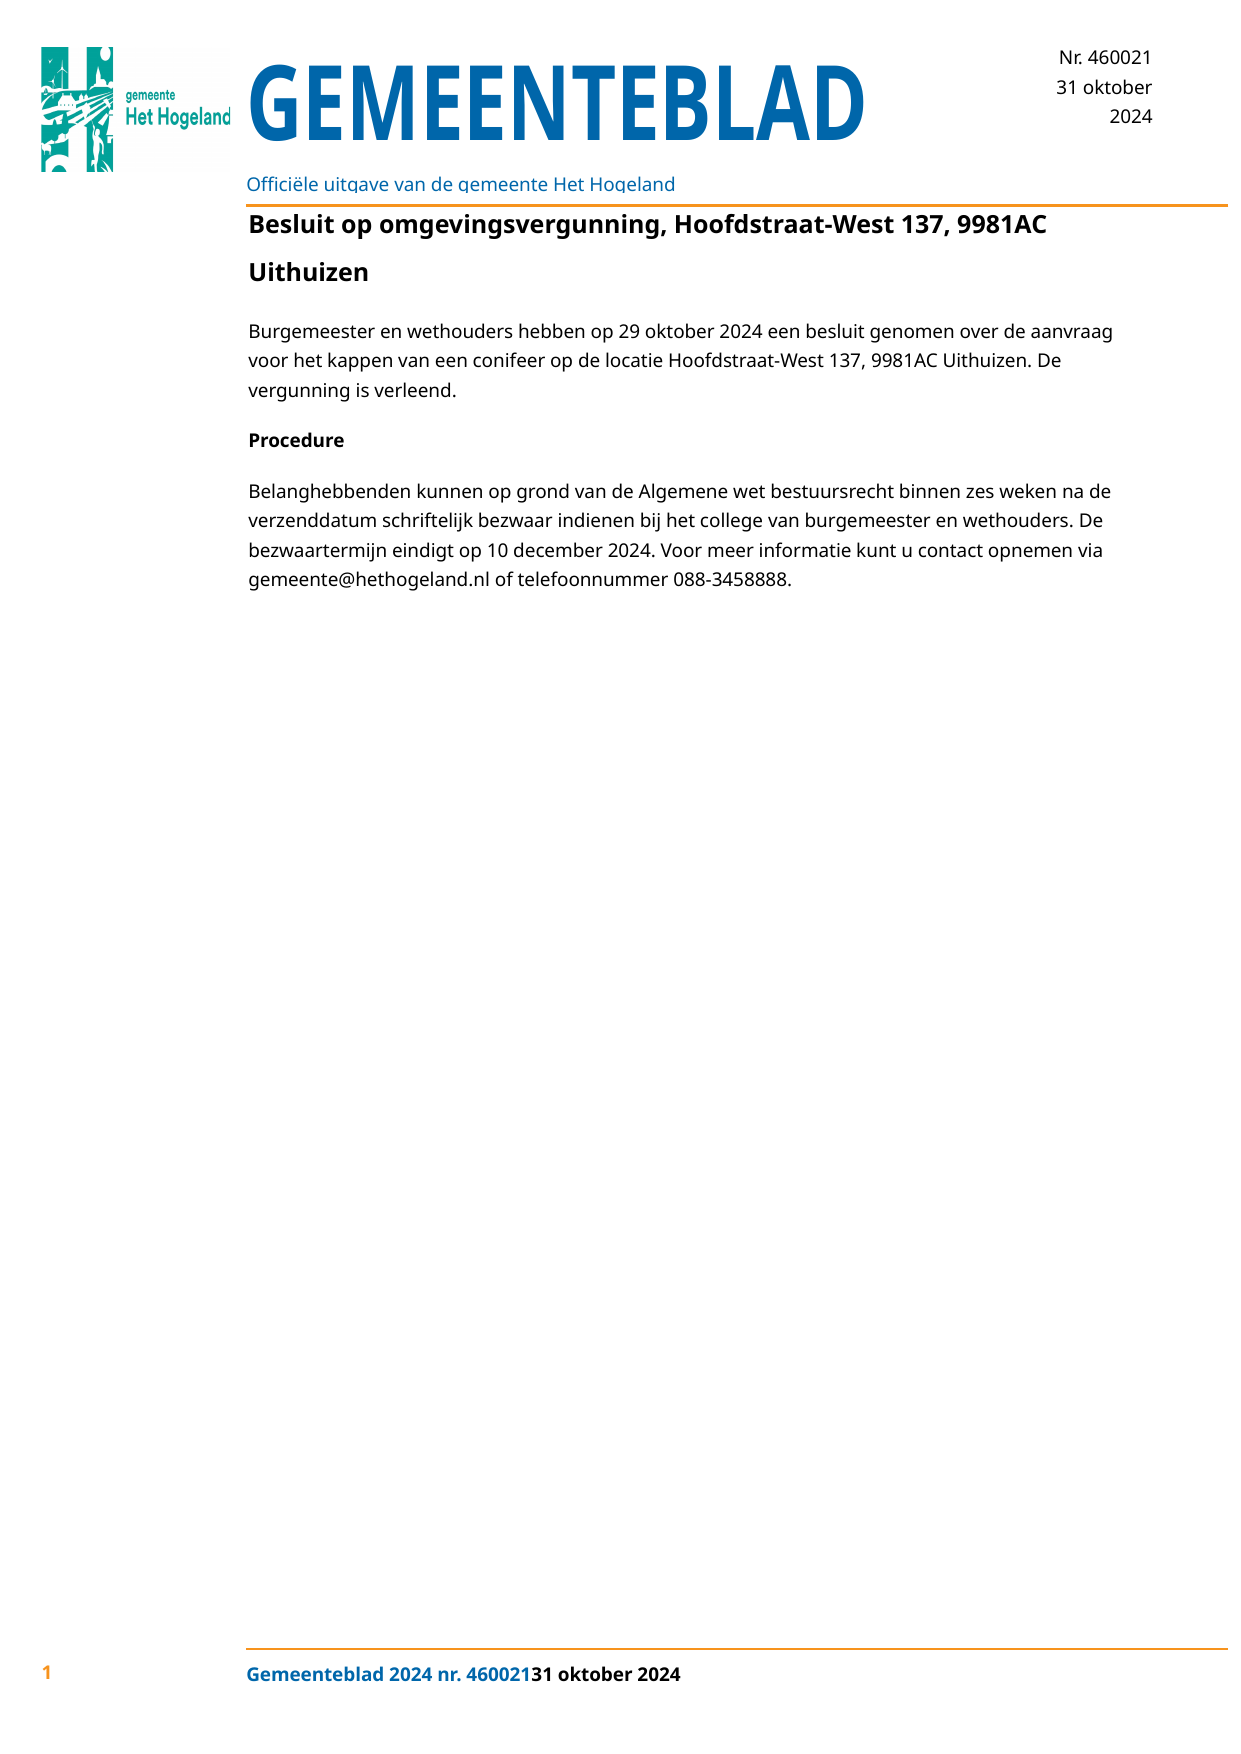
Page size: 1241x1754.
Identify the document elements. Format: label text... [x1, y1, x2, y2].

text Burgemeester en wethouders hebben op 29 oktober 2024 een besluit genomen over de aanvraag voor het kappen van een conifeer op de locatie Hoofdstraat-West 137, 9981AC Uithuizen. De vergunning is verleend. [248, 318, 1152, 403]
text Procedure [248, 427, 1152, 453]
picture [41, 47, 231, 172]
text Besluit op omgevingsvergunning, Hoofdstraat-West 137, 9981AC Uithuizen [248, 207, 1152, 288]
text Belanghebbenden kunnen op grond van de Algemene wet bestuursrecht binnen zes weken na de verzenddatum schriftelijk bezwaar indienen bij het college van burgemeester en wethouders. De bezwaartermijn eindigt op 10 december 2024. Voor meer informatie kunt u contact opnemen via gemeente@hethogeland.nl of telefoonnummer 088-3458888. [248, 478, 1152, 592]
